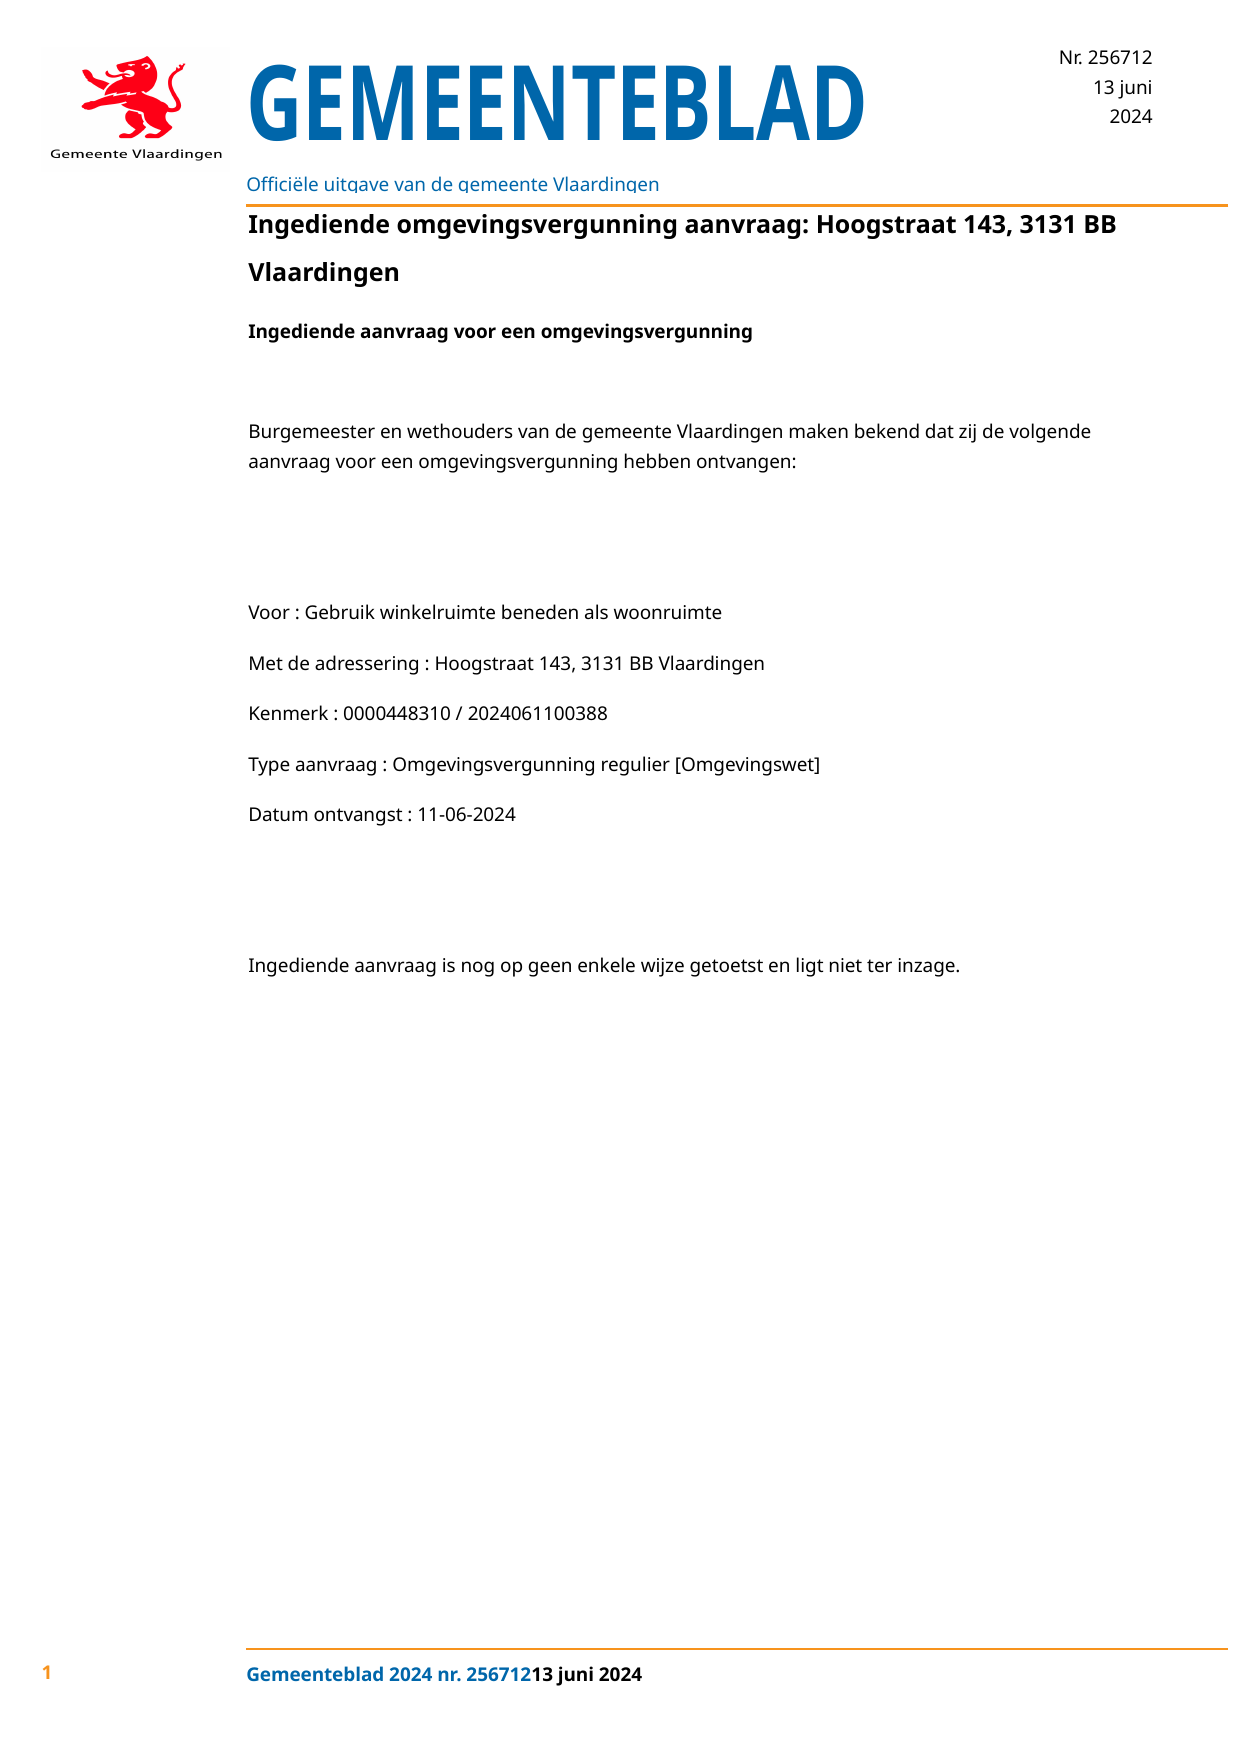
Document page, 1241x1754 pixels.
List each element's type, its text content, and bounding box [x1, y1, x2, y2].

picture [41, 47, 231, 172]
text Ingediende aanvraag voor een omgevingsvergunning [248, 318, 1152, 344]
text Met de adressering : Hoogstraat 143, 3131 BB Vlaardingen [248, 650, 1152, 676]
text Kenmerk : 0000448310 / 2024061100388 [248, 700, 1152, 726]
text Ingediende aanvraag is nog op geen enkele wijze getoetst en ligt niet ter inzage. [248, 952, 1152, 978]
text Voor : Gebruik winkelruimte beneden als woonruimte [248, 599, 1152, 625]
text Ingediende omgevingsvergunning aanvraag: Hoogstraat 143, 3131 BB Vlaardingen [248, 207, 1152, 288]
text Burgemeester en wethouders van de gemeente Vlaardingen maken bekend dat zij de volgende aanvraag voor een omgevingsvergunning hebben ontvangen: [248, 419, 1152, 474]
text Datum ontvangst : 11-06-2024 [248, 801, 1152, 827]
text Type aanvraag : Omgevingsvergunning regulier [Omgevingswet] [248, 751, 1152, 777]
